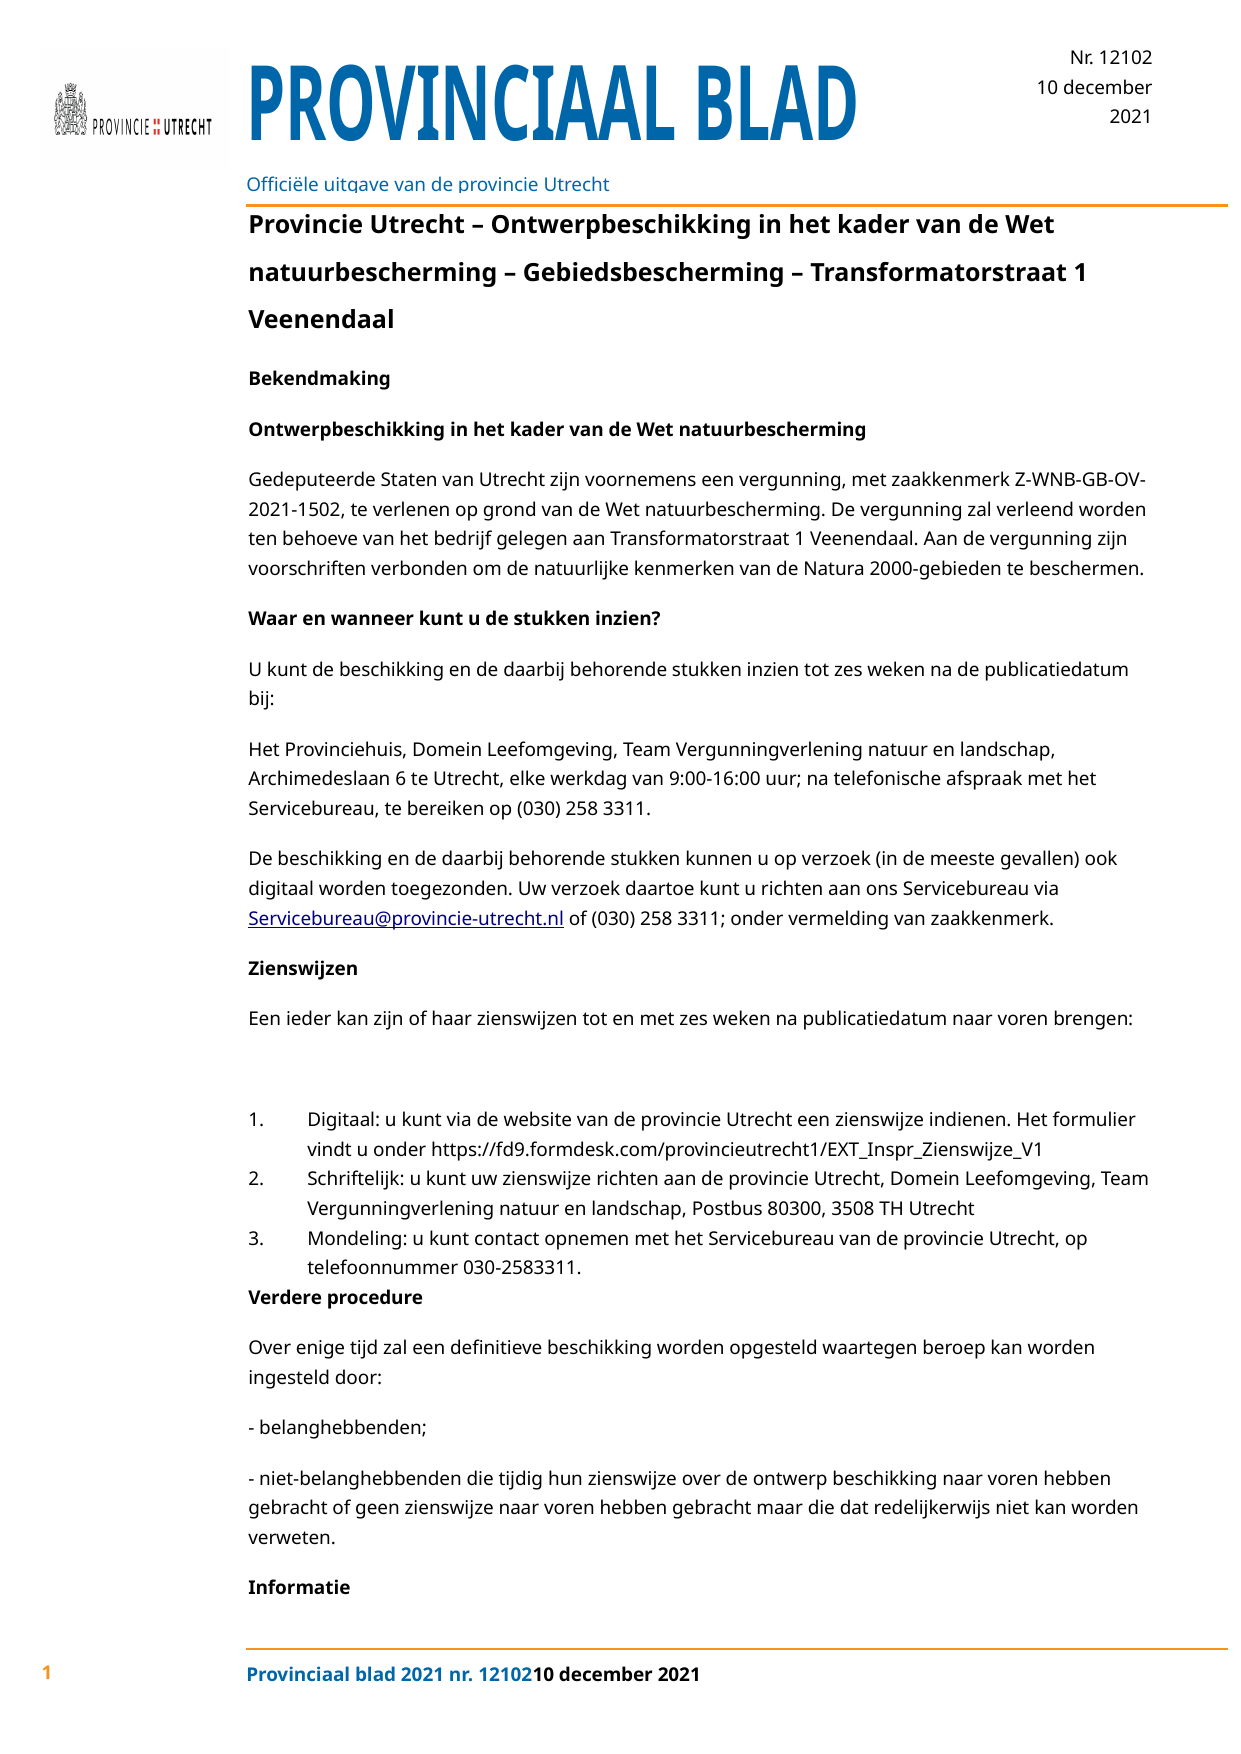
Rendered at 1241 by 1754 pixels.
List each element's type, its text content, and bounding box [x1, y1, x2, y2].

text Ontwerpbeschikking in het kader van de Wet natuurbescherming [248, 416, 1152, 442]
list Digitaal: u kunt via de website van de provincie Utrecht een zienswijze indienen. Het formulier vindt u onder https://fd9.formdesk.com/provincieutrecht1/EXT_Inspr_Zienswijze_V1 [248, 1106, 1152, 1162]
text Een ieder kan zijn of haar zienswijzen tot en met zes weken na publicatiedatum naar voren brengen: [248, 1006, 1152, 1031]
text Gedeputeerde Staten van Utrecht zijn voornemens een vergunning, met zaakkenmerk Z-WNB-GB-OV-2021-1502, te verlenen op grond van de Wet natuurbescherming. De vergunning zal verleend worden ten behoeve van het bedrijf gelegen aan Transformatorstraat 1 Veenendaal. Aan de vergunning zijn voorschriften verbonden om de natuurlijke kenmerken van de Natura 2000-gebieden te beschermen. [248, 466, 1152, 581]
text - niet-belanghebbenden die tijdig hun zienswijze over de ontwerp beschikking naar voren hebben gebracht of geen zienswijze naar voren hebben gebracht maar die dat redelijkerwijs niet kan worden verweten. [248, 1465, 1152, 1549]
text Informatie [248, 1574, 1152, 1600]
list Mondeling: u kunt contact opnemen met het Servicebureau van de provincie Utrecht, op telefoonnummer 030-2583311. [248, 1225, 1152, 1280]
text De beschikking en de daarbij behorende stukken kunnen u op verzoek (in de meeste gevallen) ook digitaal worden toegezonden. Uw verzoek daartoe kunt u richten aan ons Servicebureau via Servicebureau@provincie-utrecht.nl of (030) 258 3311; onder vermelding van zaakkenmerk. [248, 846, 1152, 930]
text U kunt de beschikking en de daarbij behorende stukken inzien tot zes weken na de publicatiedatum bij: [248, 656, 1152, 711]
picture [41, 47, 231, 172]
list Schriftelijk: u kunt uw zienswijze richten aan de provincie Utrecht, Domein Leefomgeving, Team Vergunningverlening natuur en landschap, Postbus 80300, 3508 TH Utrecht [248, 1166, 1152, 1221]
text Waar en wanneer kunt u de stukken inzien? [248, 606, 1152, 631]
text - belanghebbenden; [248, 1414, 1152, 1440]
text Het Provinciehuis, Domein Leefomgeving, Team Vergunningverlening natuur en landschap, Archimedeslaan 6 te Utrecht, elke werkdag van 9:00-16:00 uur; na telefonische afspraak met het Servicebureau, te bereiken op (030) 258 3311. [248, 736, 1152, 821]
text Verdere procedure [248, 1284, 1152, 1309]
text Bekendmaking [248, 366, 1152, 391]
text Over enige tijd zal een definitieve beschikking worden opgesteld waartegen beroep kan worden ingesteld door: [248, 1334, 1152, 1389]
text Provincie Utrecht – Ontwerpbeschikking in het kader van de Wet natuurbescherming – Gebiedsbescherming – Transformatorstraat 1 Veenendaal [248, 207, 1152, 336]
text Zienswijzen [248, 955, 1152, 981]
